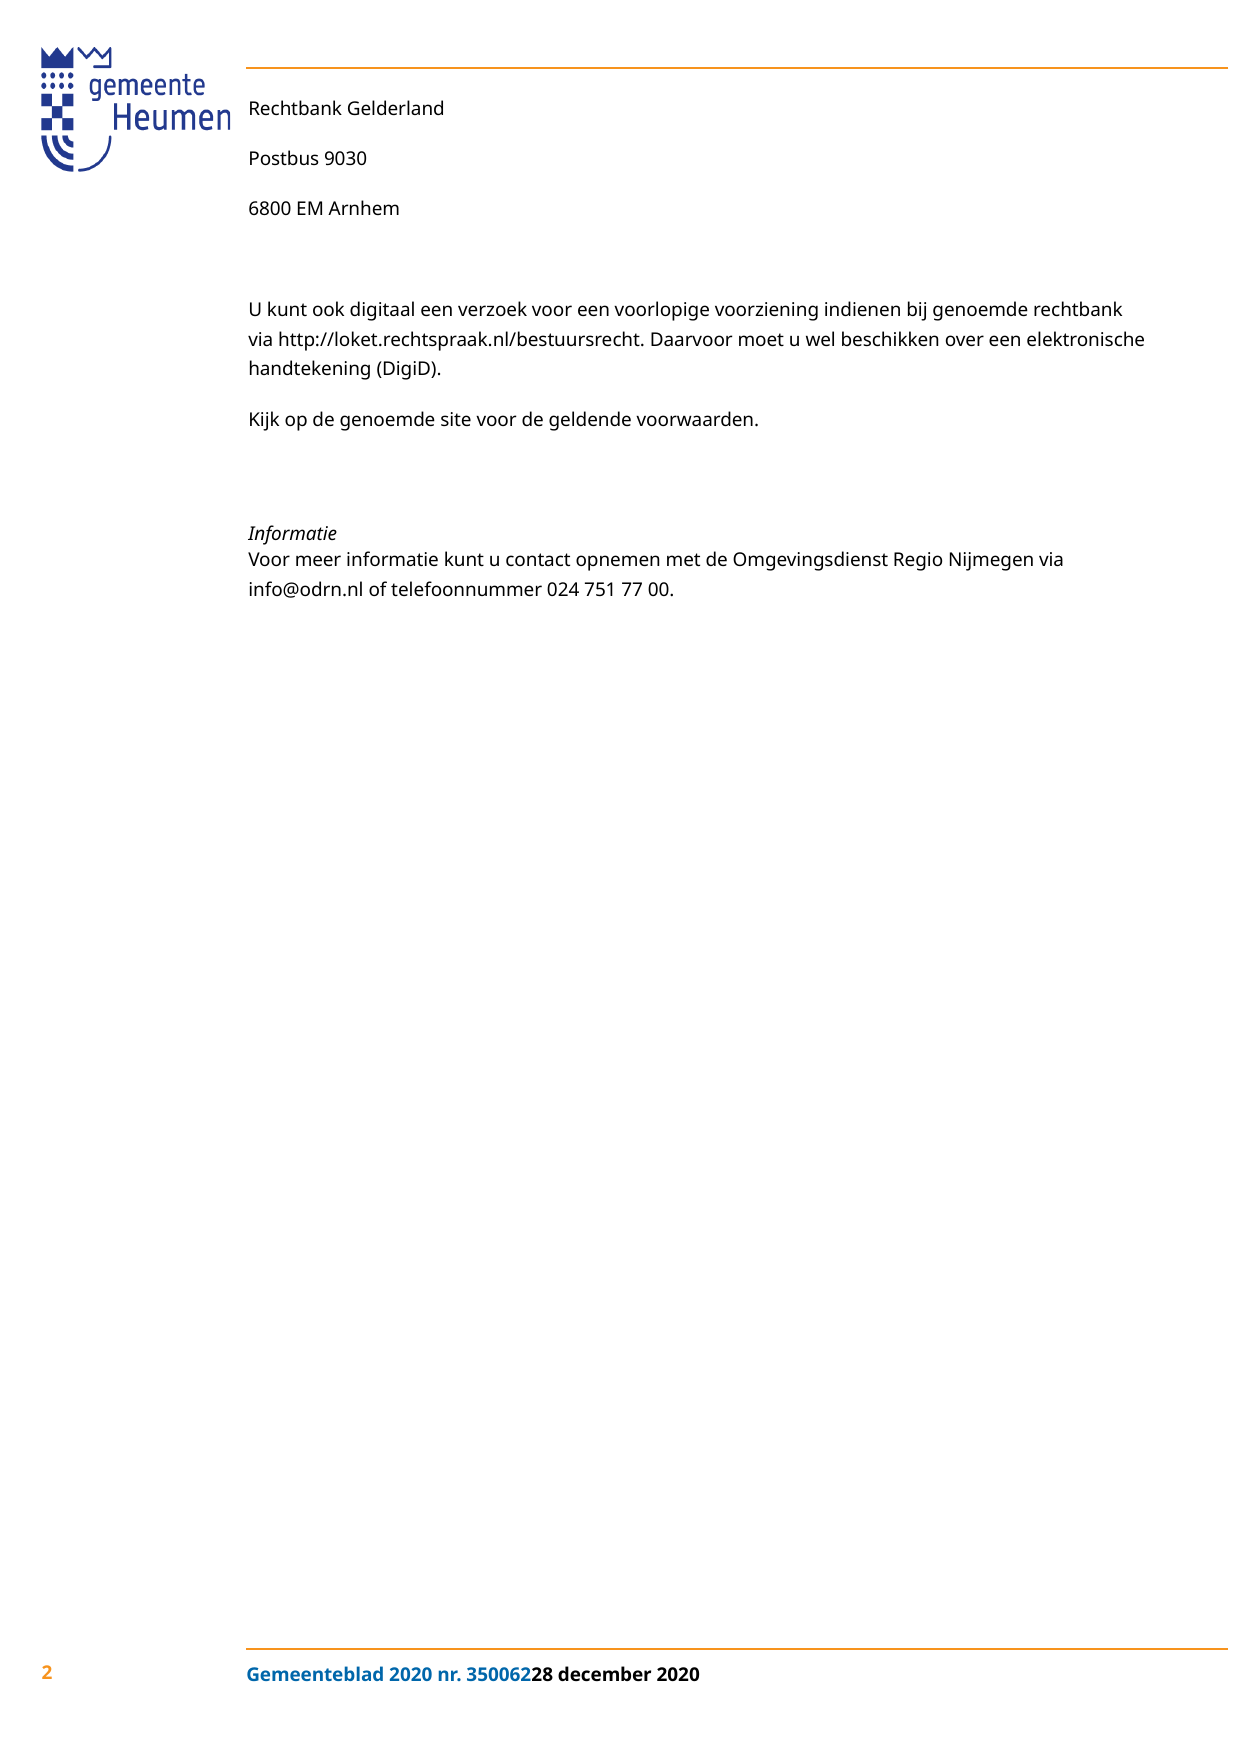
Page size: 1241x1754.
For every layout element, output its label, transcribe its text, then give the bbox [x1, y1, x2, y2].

text Rechtbank Gelderland [248, 95, 1152, 121]
text Informatie [248, 520, 1152, 546]
text Voor meer informatie kunt u contact opnemen met de Omgevingsdienst Regio Nijmegen via info@odrn.nl of telefoonnummer 024 751 77 00. [248, 546, 1152, 601]
text Postbus 9030 [248, 145, 1152, 171]
picture [41, 47, 231, 172]
text Kijk op de genoemde site voor de geldende voorwaarden. [248, 406, 1152, 432]
text U kunt ook digitaal een verzoek voor een voorlopige voorziening indienen bij genoemde rechtbank via http://loket.rechtspraak.nl/bestuursrecht. Daarvoor moet u wel beschikken over een elektronische handtekening (DigiD). [248, 296, 1152, 381]
text 6800 EM Arnhem [248, 196, 1152, 221]
